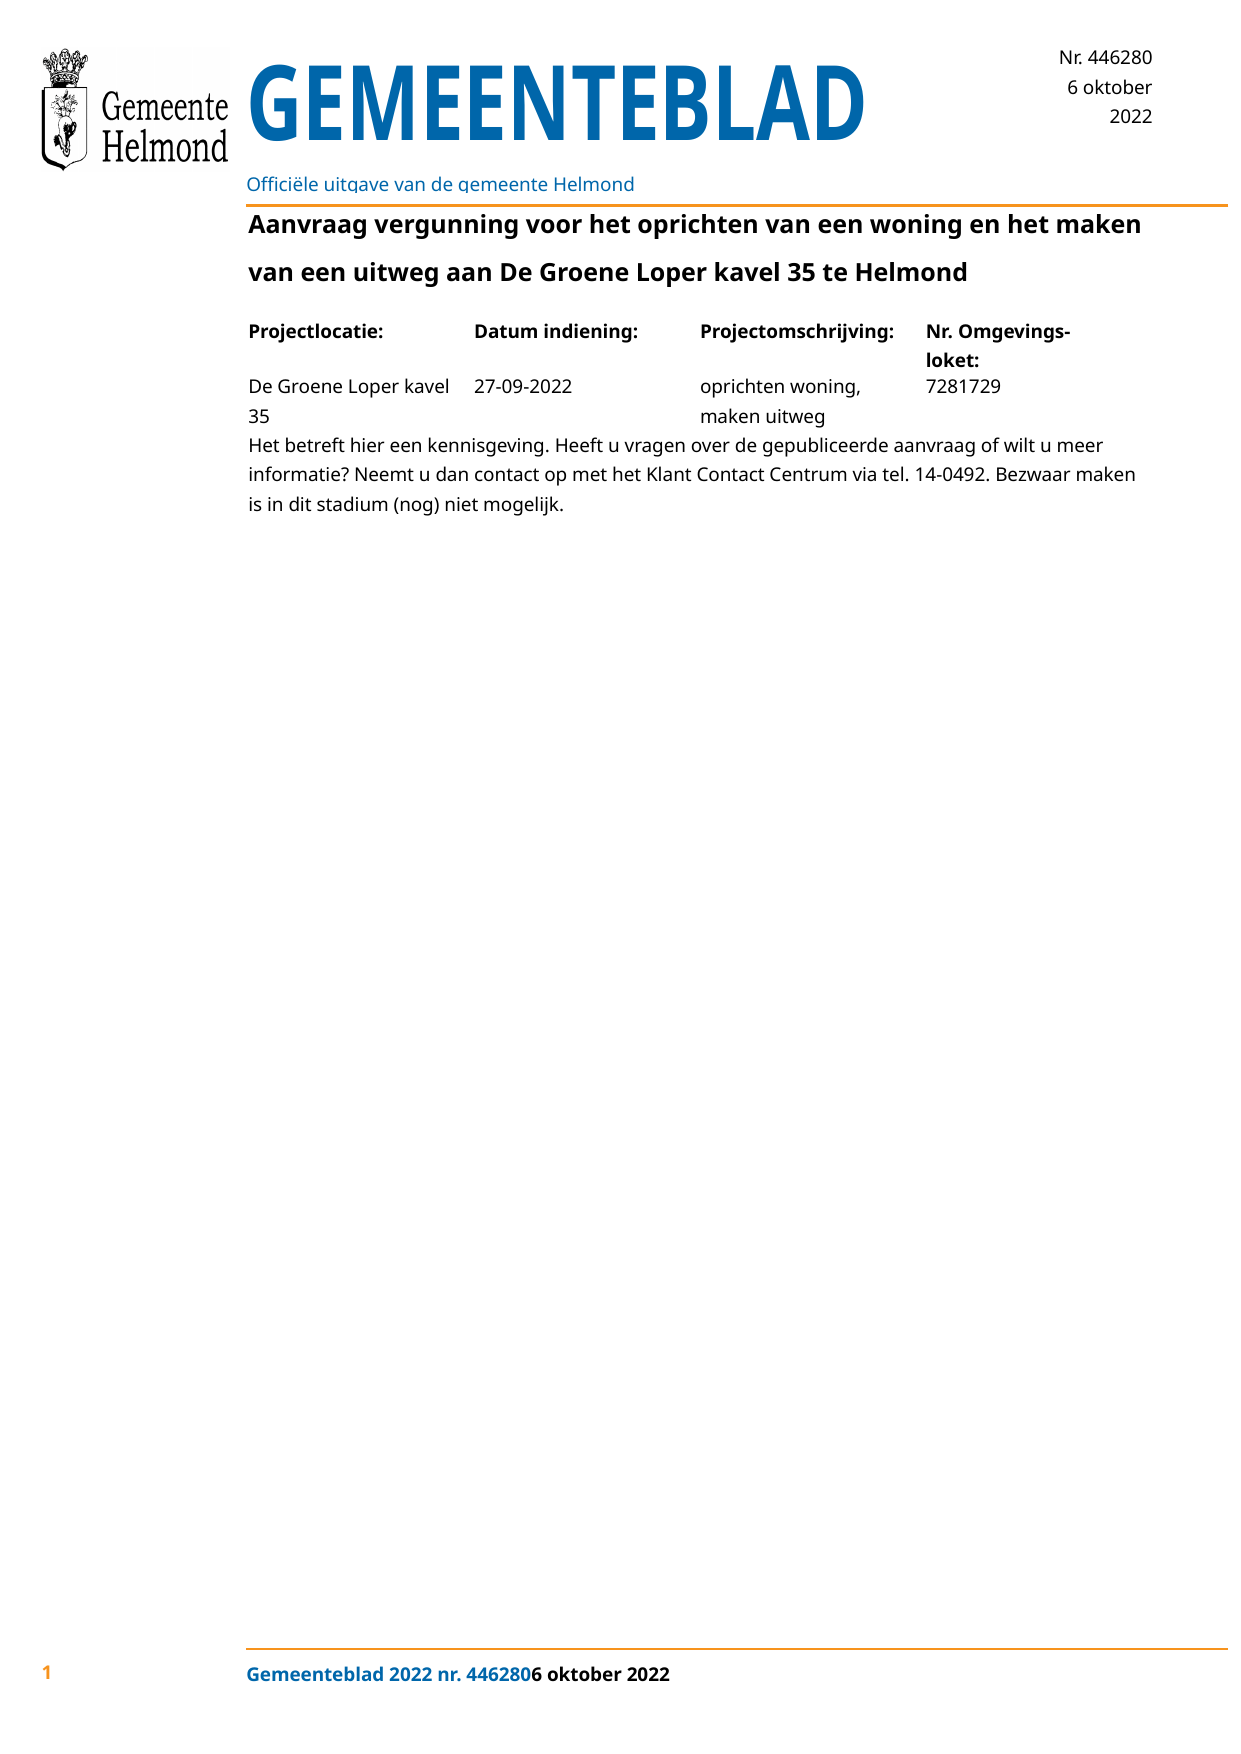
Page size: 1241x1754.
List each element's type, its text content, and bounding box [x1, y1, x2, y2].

text Aanvraag vergunning voor het oprichten van een woning en het maken van een uitweg aan De Groene Loper kavel 35 te Helmond [248, 207, 1152, 288]
table_cell 27-09-2022 [474, 373, 700, 429]
table_header Nr. Omgevings- loket: [926, 318, 1152, 373]
table_header Projectlocatie: [248, 318, 474, 373]
text Het betreft hier een kennisgeving. Heeft u vragen over de gepubliceerde aanvraag of wilt u meer informatie? Neemt u dan contact op met het Klant Contact Centrum via tel. 14-0492. Bezwaar maken is in dit stadium (nog) niet mogelijk. [248, 432, 1152, 517]
table_cell oprichten woning, maken uitweg [700, 373, 926, 429]
table_header Projectomschrijving: [700, 318, 926, 373]
table_header Datum indiening: [474, 318, 700, 373]
table_cell 7281729 [926, 373, 1152, 429]
picture [41, 47, 231, 172]
table_cell De Groene Loper kavel 35 [248, 373, 474, 429]
